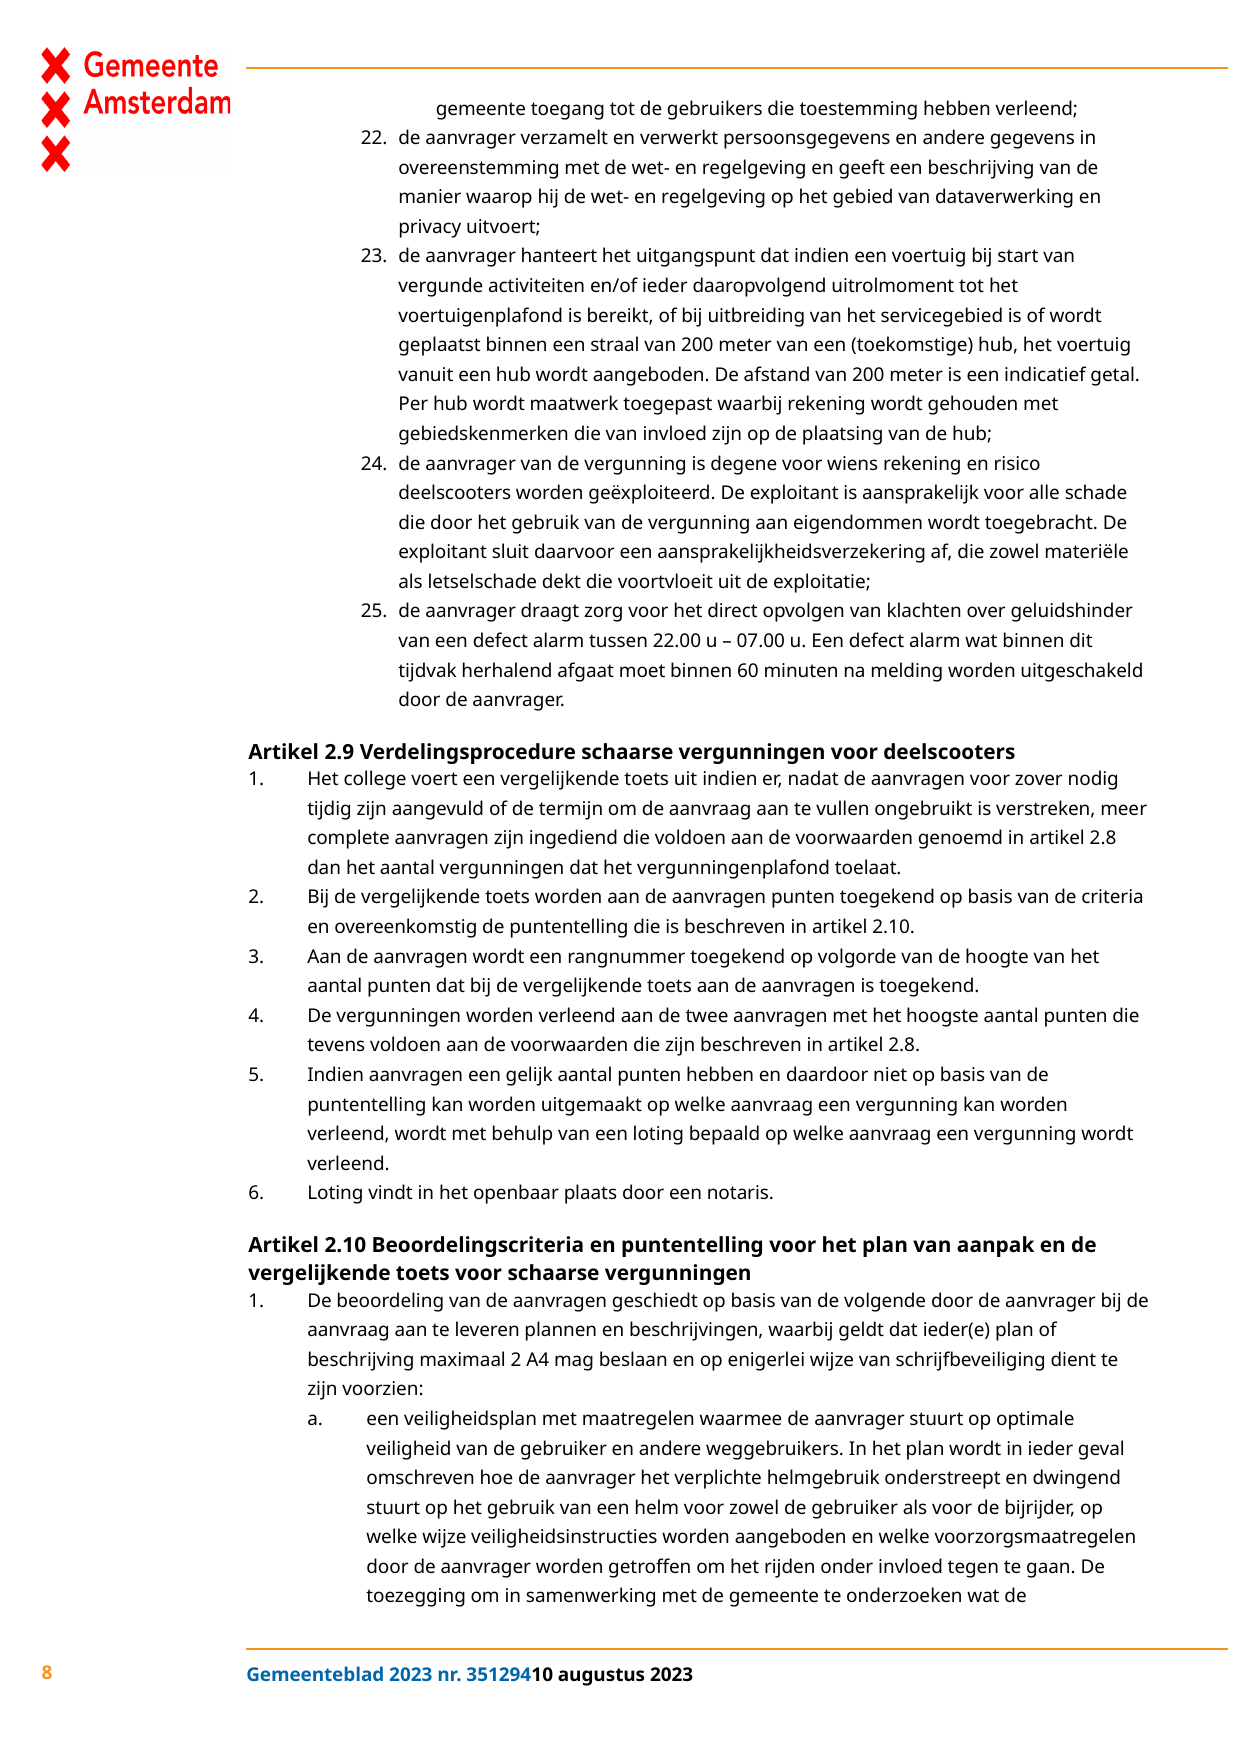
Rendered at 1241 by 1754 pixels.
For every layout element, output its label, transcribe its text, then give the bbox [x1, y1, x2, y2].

list de aanvrager van de vergunning is degene voor wiens rekening en risico deelscooters worden geëxploiteerd. De exploitant is aansprakelijk voor alle schade die door het gebruik van de vergunning aan eigendommen wordt toegebracht. De exploitant sluit daarvoor een aansprakelijkheidsverzekering af, die zowel materiële als letselschade dekt die voortvloeit uit de exploitatie; [361, 450, 1152, 594]
list gemeente toegang tot de gebruikers die toestemming hebben verleend; [398, 95, 1152, 121]
picture [41, 47, 231, 172]
list Bij de vergelijkende toets worden aan de aanvragen punten toegekend op basis van de criteria en overeenkomstig de puntentelling die is beschreven in artikel 2.10. [248, 884, 1152, 939]
list Aan de aanvragen wordt een rangnummer toegekend op volgorde van de hoogte van het aantal punten dat bij de vergelijkende toets aan de aanvragen is toegekend. [248, 943, 1152, 998]
list een veiligheidsplan met maatregelen waarmee de aanvrager stuurt op optimale veiligheid van de gebruiker en andere weggebruikers. In het plan wordt in ieder geval omschreven hoe de aanvrager het verplichte helmgebruik onderstreept en dwingend stuurt op het gebruik van een helm voor zowel de gebruiker als voor de bijrijder, op welke wijze veiligheidsinstructies worden aangeboden en welke voorzorgsmaatregelen door de aanvrager worden getroffen om het rijden onder invloed tegen te gaan. De toezegging om in samenwerking met de gemeente te onderzoeken wat de [307, 1405, 1152, 1608]
list de aanvrager draagt zorg voor het direct opvolgen van klachten over geluidshinder van een defect alarm tussen 22.00 u – 07.00 u. Een defect alarm wat binnen dit tijdvak herhalend afgaat moet binnen 60 minuten na melding worden uitgeschakeld door de aanvrager. [361, 598, 1152, 712]
list De beoordeling van de aanvragen geschiedt op basis van de volgende door de aanvrager bij de aanvraag aan te leveren plannen en beschrijvingen, waarbij geldt dat ieder(e) plan of beschrijving maximaal 2 A4 mag beslaan en op enigerlei wijze van schrijfbeveiliging dient te zijn voorzien: [248, 1287, 1152, 1401]
text Artikel 2.9 Verdelingsprocedure schaarse vergunningen voor deelscooters [248, 737, 1152, 765]
list Indien aanvragen een gelijk aantal punten hebben en daardoor niet op basis van de puntentelling kan worden uitgemaakt op welke aanvraag een vergunning kan worden verleend, wordt met behulp van een loting bepaald op welke aanvraag een vergunning wordt verleend. [248, 1061, 1152, 1176]
list De vergunningen worden verleend aan de twee aanvragen met het hoogste aantal punten die tevens voldoen aan de voorwaarden die zijn beschreven in artikel 2.8. [248, 1002, 1152, 1057]
list Loting vindt in het openbaar plaats door een notaris. [248, 1179, 1152, 1205]
list de aanvrager verzamelt en verwerkt persoonsgegevens en andere gegevens in overeenstemming met de wet- en regelgeving en geeft een beschrijving van de manier waarop hij de wet- en regelgeving op het gebied van dataverwerking en privacy uitvoert; [361, 124, 1152, 239]
text Artikel 2.10 Beoordelingscriteria en puntentelling voor het plan van aanpak en de vergelijkende toets voor schaarse vergunningen [248, 1230, 1152, 1287]
list Het college voert een vergelijkende toets uit indien er, nadat de aanvragen voor zover nodig tijdig zijn aangevuld of de termijn om de aanvraag aan te vullen ongebruikt is verstreken, meer complete aanvragen zijn ingediend die voldoen aan de voorwaarden genoemd in artikel 2.8 dan het aantal vergunningen dat het vergunningenplafond toelaat. [248, 765, 1152, 880]
list de aanvrager hanteert het uitgangspunt dat indien een voertuig bij start van vergunde activiteiten en/of ieder daaropvolgend uitrolmoment tot het voertuigenplafond is bereikt, of bij uitbreiding van het servicegebied is of wordt geplaatst binnen een straal van 200 meter van een (toekomstige) hub, het voertuig vanuit een hub wordt aangeboden. De afstand van 200 meter is een indicatief getal. Per hub wordt maatwerk toegepast waarbij rekening wordt gehouden met gebiedskenmerken die van invloed zijn op de plaatsing van de hub; [361, 243, 1152, 446]
